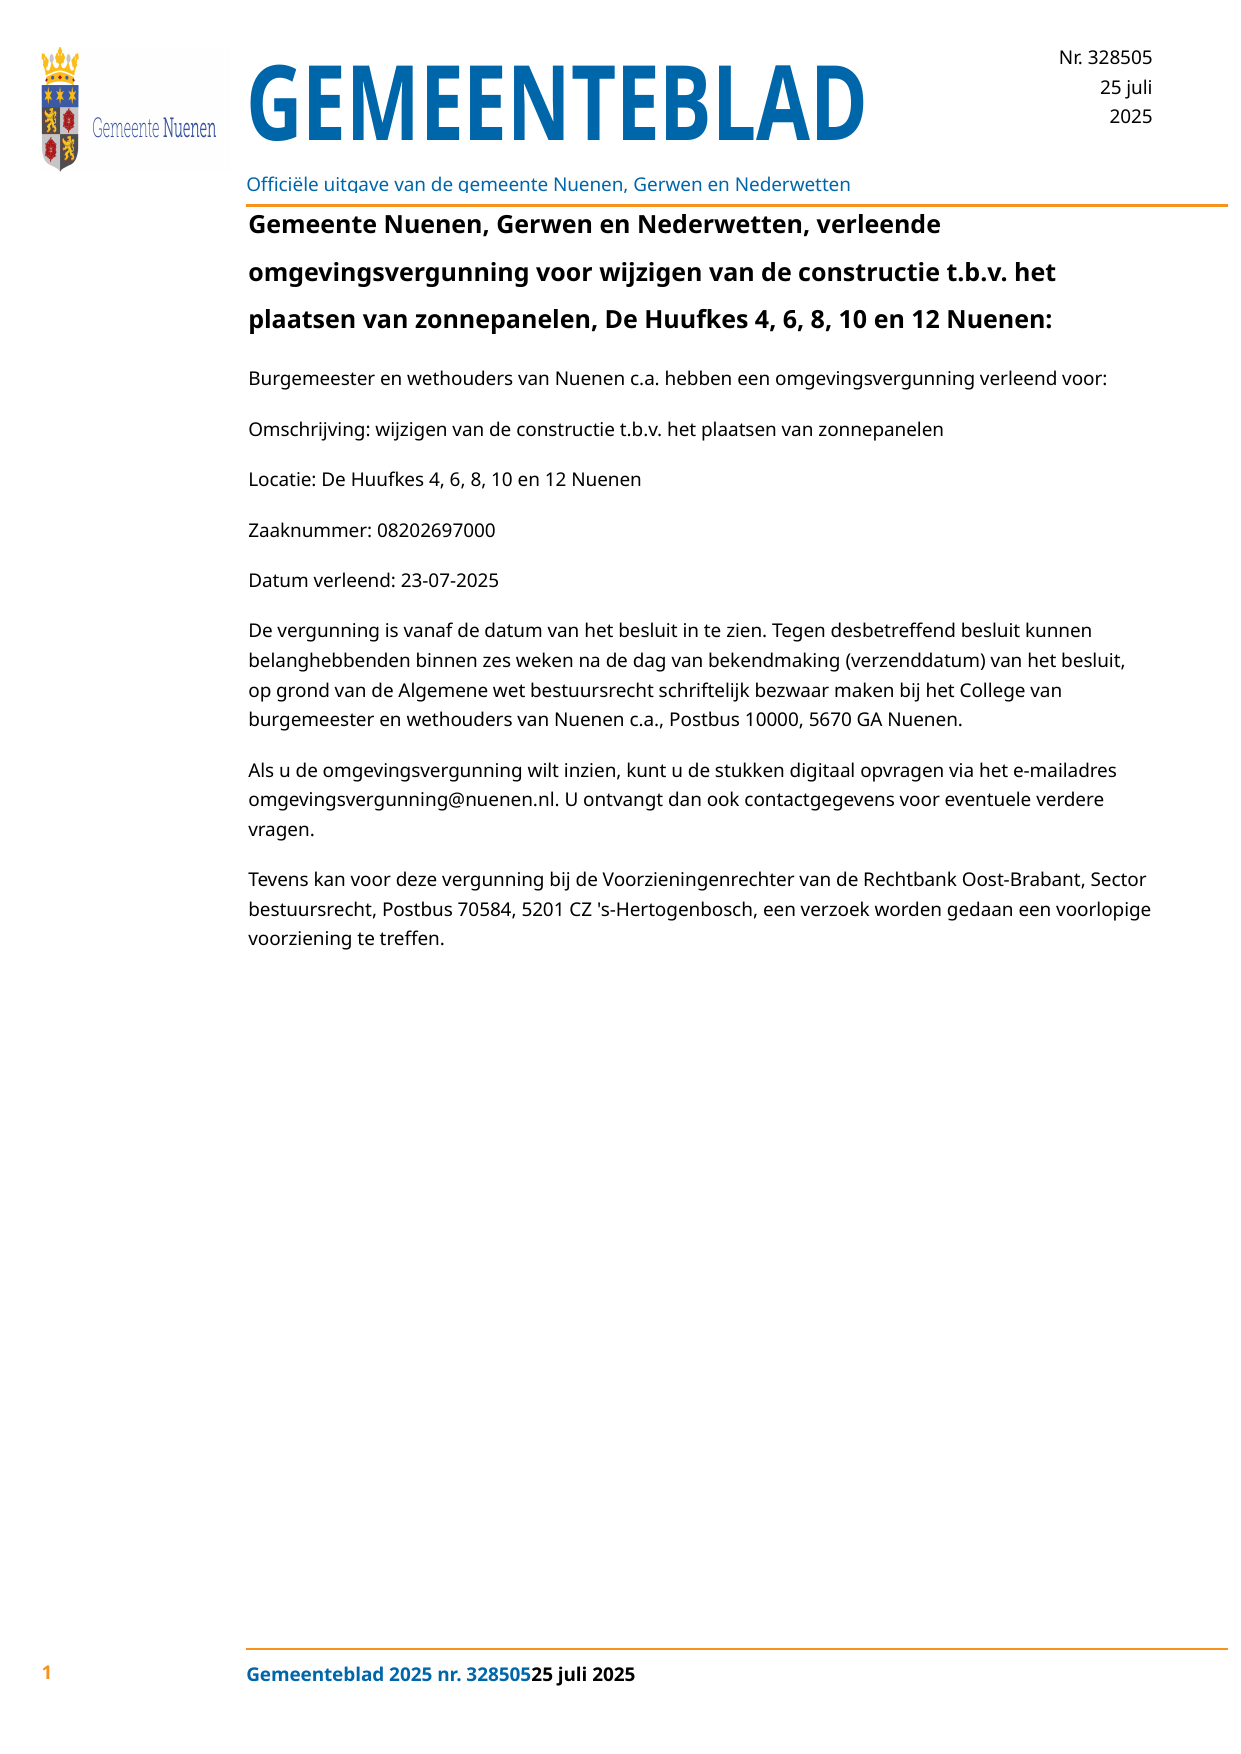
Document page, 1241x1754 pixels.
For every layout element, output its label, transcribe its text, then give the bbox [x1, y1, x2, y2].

text Datum verleend: 23-07-2025 [248, 567, 1152, 593]
text Zaaknummer: 08202697000 [248, 517, 1152, 542]
picture [41, 47, 231, 172]
text Als u de omgevingsvergunning wilt inzien, kunt u de stukken digitaal opvragen via het e-mailadres omgevingsvergunning@nuenen.nl. U ontvangt dan ook contactgegevens voor eventuele verdere vragen. [248, 757, 1152, 842]
text De vergunning is vanaf de datum van het besluit in te zien. Tegen desbetreffend besluit kunnen belanghebbenden binnen zes weken na de dag van bekendmaking (verzenddatum) van het besluit, op grond van de Algemene wet bestuursrecht schriftelijk bezwaar maken bij het College van burgemeester en wethouders van Nuenen c.a., Postbus 10000, 5670 GA Nuenen. [248, 618, 1152, 732]
text Locatie: De Huufkes 4, 6, 8, 10 en 12 Nuenen [248, 466, 1152, 492]
text Burgemeester en wethouders van Nuenen c.a. hebben een omgevingsvergunning verleend voor: [248, 366, 1152, 391]
text Gemeente Nuenen, Gerwen en Nederwetten, verleende omgevingsvergunning voor wijzigen van de constructie t.b.v. het plaatsen van zonnepanelen, De Huufkes 4, 6, 8, 10 en 12 Nuenen: [248, 207, 1152, 336]
text Tevens kan voor deze vergunning bij de Voorzieningenrechter van de Rechtbank Oost-Brabant, Sector bestuursrecht, Postbus 70584, 5201 CZ 's-Hertogenbosch, een verzoek worden gedaan een voorlopige voorziening te treffen. [248, 866, 1152, 951]
text Omschrijving: wijzigen van de constructie t.b.v. het plaatsen van zonnepanelen [248, 416, 1152, 442]
